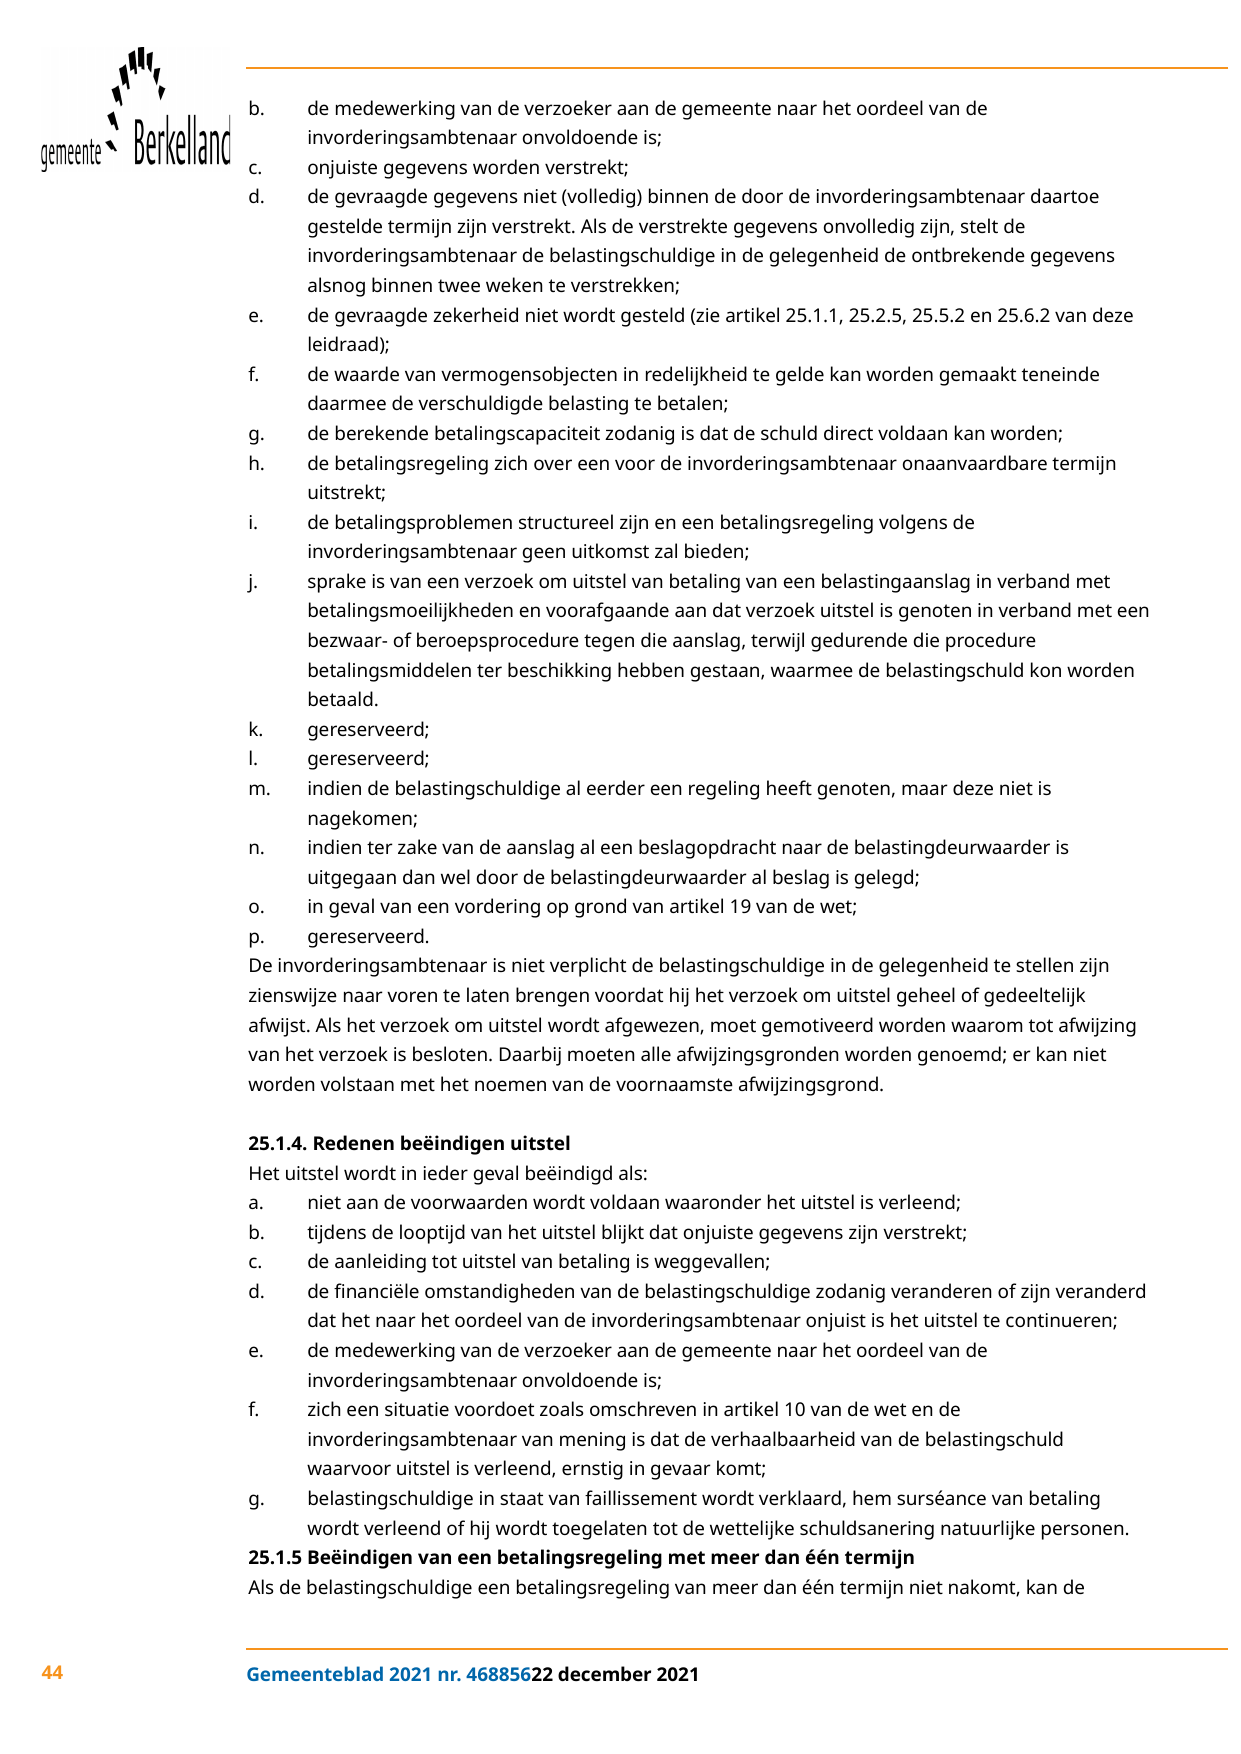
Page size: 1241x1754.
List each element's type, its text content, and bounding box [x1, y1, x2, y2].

list onjuiste gegevens worden verstrekt; [248, 154, 1152, 180]
list de betalingsproblemen structureel zijn en een betalingsregeling volgens de invorderingsambtenaar geen uitkomst zal bieden; [248, 509, 1152, 564]
list de medewerking van de verzoeker aan de gemeente naar het oordeel van de invorderingsambtenaar onvoldoende is; [248, 95, 1152, 150]
text 25.1.4. Redenen beëindigen uitstel [248, 1130, 1152, 1156]
text Het uitstel wordt in ieder geval beëindigd als: [248, 1160, 1152, 1186]
list niet aan de voorwaarden wordt voldaan waaronder het uitstel is verleend; [248, 1189, 1152, 1215]
list de medewerking van de verzoeker aan de gemeente naar het oordeel van de invorderingsambtenaar onvoldoende is; [248, 1337, 1152, 1393]
list gereserveerd; [248, 746, 1152, 771]
list tijdens de looptijd van het uitstel blijkt dat onjuiste gegevens zijn verstrekt; [248, 1219, 1152, 1245]
list gereserveerd. [248, 923, 1152, 949]
list zich een situatie voordoet zoals omschreven in artikel 10 van de wet en de invorderingsambtenaar van mening is dat de verhaalbaarheid van de belastingschuld waarvoor uitstel is verleend, ernstig in gevaar komt; [248, 1396, 1152, 1481]
list gereserveerd; [248, 716, 1152, 742]
list indien ter zake van de aanslag al een beslagopdracht naar de belastingdeurwaarder is uitgegaan dan wel door de belastingdeurwaarder al beslag is gelegd; [248, 834, 1152, 890]
text 25.1.5 Beëindigen van een betalingsregeling met meer dan één termijn [248, 1544, 1152, 1570]
text De invorderingsambtenaar is niet verplicht de belastingschuldige in de gelegenheid te stellen zijn zienswijze naar voren te laten brengen voordat hij het verzoek om uitstel geheel of gedeeltelijk afwijst. Als het verzoek om uitstel wordt afgewezen, moet gemotiveerd worden waarom tot afwijzing van het verzoek is besloten. Daarbij moeten alle afwijzingsgronden worden genoemd; er kan niet worden volstaan met het noemen van de voornaamste afwijzingsgrond. [248, 953, 1152, 1097]
list in geval van een vordering op grond van artikel 19 van de wet; [248, 893, 1152, 919]
list de gevraagde gegevens niet (volledig) binnen de door de invorderingsambtenaar daartoe gestelde termijn zijn verstrekt. Als de verstrekte gegevens onvolledig zijn, stelt de invorderingsambtenaar de belastingschuldige in de gelegenheid de ontbrekende gegevens alsnog binnen twee weken te verstrekken; [248, 183, 1152, 298]
list belastingschuldige in staat van faillissement wordt verklaard, hem surséance van betaling wordt verleend of hij wordt toegelaten tot de wettelijke schuldsanering natuurlijke personen. [248, 1485, 1152, 1541]
list de betalingsregeling zich over een voor de invorderingsambtenaar onaanvaardbare termijn uitstrekt; [248, 450, 1152, 505]
list de gevraagde zekerheid niet wordt gesteld (zie artikel 25.1.1, 25.2.5, 25.5.2 en 25.6.2 van deze leidraad); [248, 302, 1152, 357]
list indien de belastingschuldige al eerder een regeling heeft genoten, maar deze niet is nagekomen; [248, 775, 1152, 831]
list sprake is van een verzoek om uitstel van betaling van een belastingaanslag in verband met betalingsmoeilijkheden en voorafgaande aan dat verzoek uitstel is genoten in verband met een bezwaar- of beroepsprocedure tegen die aanslag, terwijl gedurende die procedure betalingsmiddelen ter beschikking hebben gestaan, waarmee de belastingschuld kon worden betaald. [248, 568, 1152, 712]
list de waarde van vermogensobjecten in redelijkheid te gelde kan worden gemaakt teneinde daarmee de verschuldigde belasting te betalen; [248, 361, 1152, 416]
list de financiële omstandigheden van de belastingschuldige zodanig veranderen of zijn veranderd dat het naar het oordeel van de invorderingsambtenaar onjuist is het uitstel te continueren; [248, 1278, 1152, 1333]
list de berekende betalingscapaciteit zodanig is dat de schuld direct voldaan kan worden; [248, 420, 1152, 446]
picture [41, 47, 231, 172]
list de aanleiding tot uitstel van betaling is weggevallen; [248, 1248, 1152, 1274]
text Als de belastingschuldige een betalingsregeling van meer dan één termijn niet nakomt, kan de [248, 1574, 1152, 1600]
